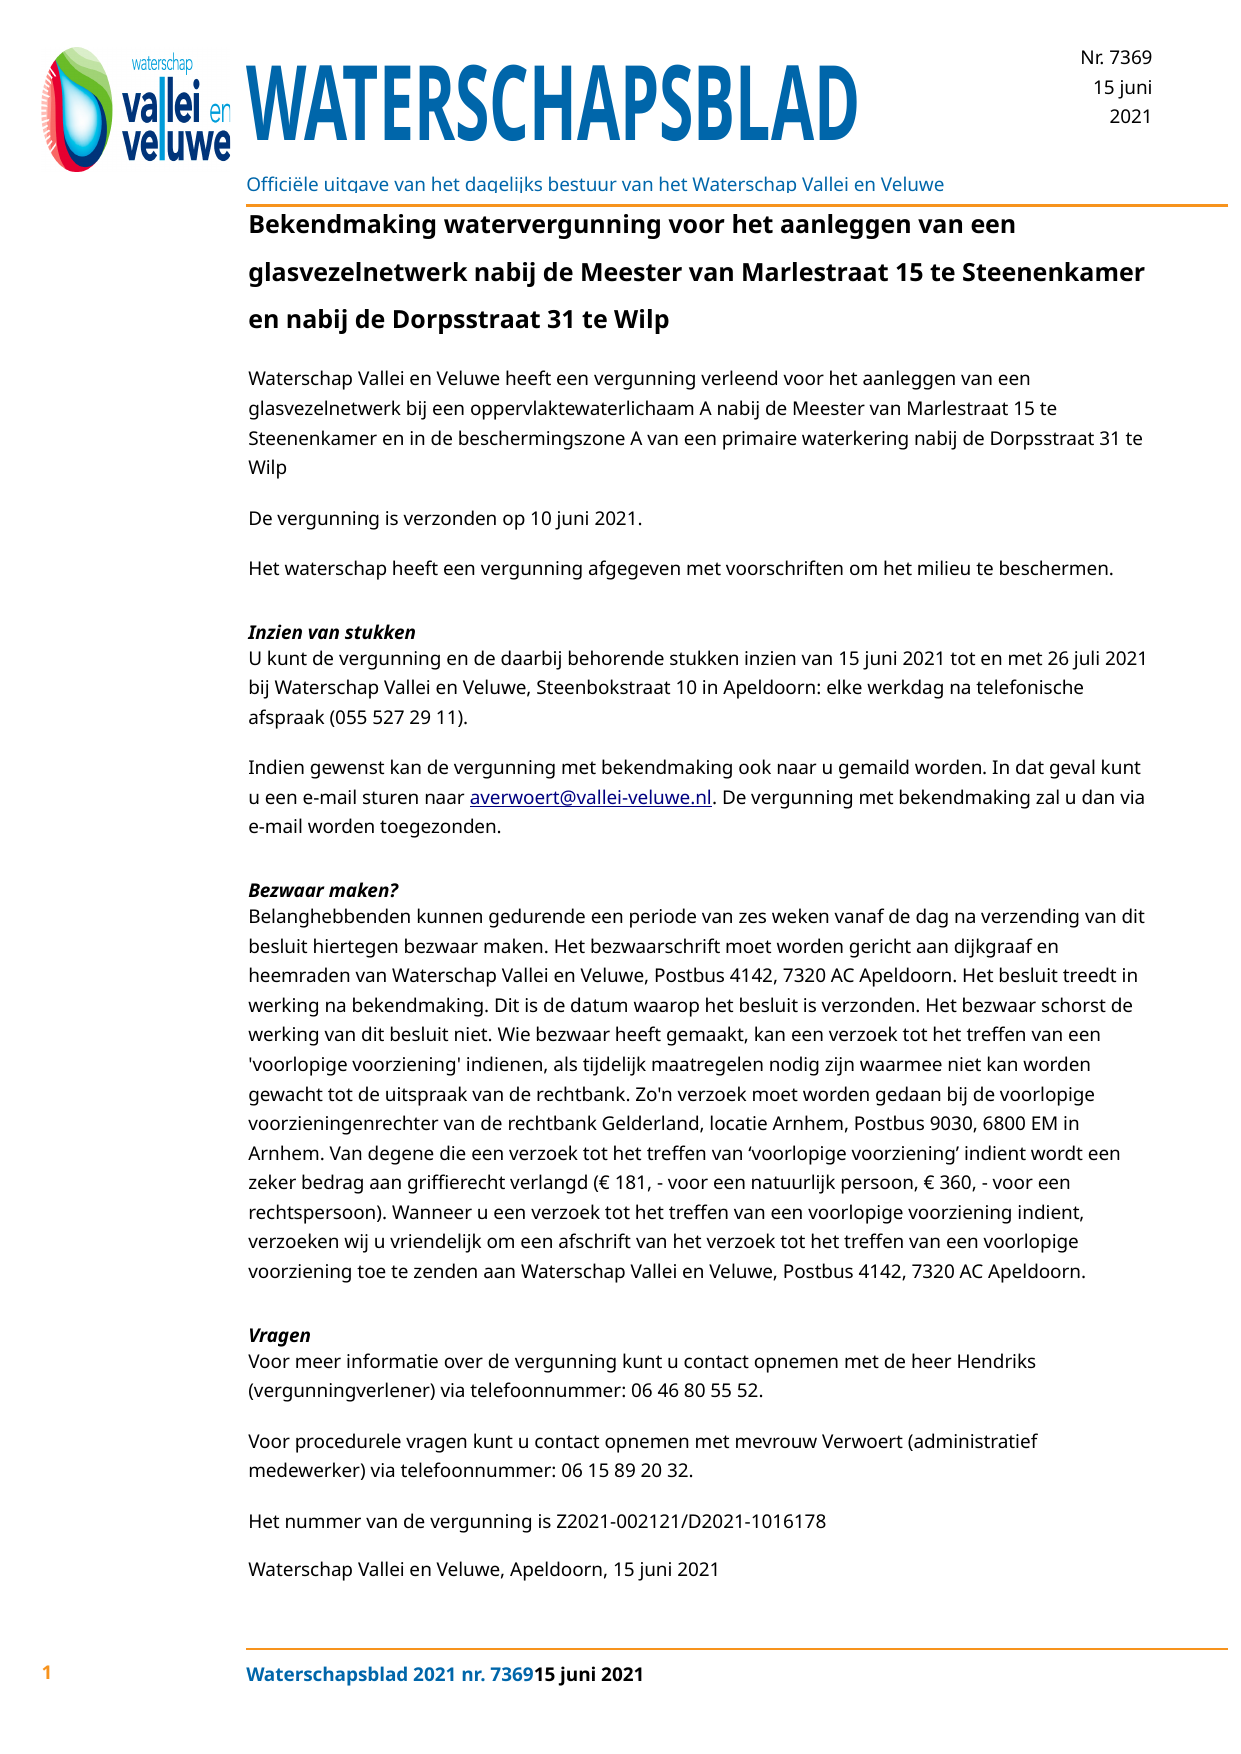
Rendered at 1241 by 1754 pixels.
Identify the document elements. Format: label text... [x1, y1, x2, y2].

text Het waterschap heeft een vergunning afgegeven met voorschriften om het milieu te beschermen. [248, 555, 1152, 581]
text De vergunning is verzonden op 10 juni 2021. [248, 505, 1152, 530]
text Indien gewenst kan de vergunning met bekendmaking ook naar u gemaild worden. In dat geval kunt u een e-mail sturen naar averwoert@vallei-veluwe.nl. De vergunning met bekendmaking zal u dan via e-mail worden toegezonden. [248, 754, 1152, 839]
text Inzien van stukken [248, 619, 1152, 645]
picture [41, 47, 231, 172]
text Waterschap Vallei en Veluwe heeft een vergunning verleend voor het aanleggen van een glasvezelnetwerk bij een oppervlaktewaterlichaam A nabij de Meester van Marlestraat 15 te Steenenkamer en in de beschermingszone A van een primaire waterkering nabij de Dorpsstraat 31 te Wilp [248, 366, 1152, 480]
text Vragen [248, 1322, 1152, 1348]
text Voor procedurele vragen kunt u contact opnemen met mevrouw Verwoert (administratief medewerker) via telefoonnummer: 06 15 89 20 32. [248, 1428, 1152, 1483]
text Bezwaar maken? [248, 877, 1152, 903]
text U kunt de vergunning en de daarbij behorende stukken inzien van 15 juni 2021 tot en met 26 juli 2021 bij Waterschap Vallei en Veluwe, Steenbokstraat 10 in Apeldoorn: elke werkdag na telefonische afspraak (055 527 29 11). [248, 645, 1152, 730]
text Waterschap Vallei en Veluwe, Apeldoorn, 15 juni 2021 [248, 1556, 1152, 1581]
text Belanghebbenden kunnen gedurende een periode van zes weken vanaf de dag na verzending van dit besluit hiertegen bezwaar maken. Het bezwaarschrift moet worden gericht aan dijkgraaf en heemraden van Waterschap Vallei en Veluwe, Postbus 4142, 7320 AC Apeldoorn. Het besluit treedt in werking na bekendmaking. Dit is de datum waarop het besluit is verzonden. Het bezwaar schorst de werking van dit besluit niet. Wie bezwaar heeft gemaakt, kan een verzoek tot het treffen van een 'voorlopige voorziening' indienen, als tijdelijk maatregelen nodig zijn waarmee niet kan worden gewacht tot de uitspraak van de rechtbank. Zo'n verzoek moet worden gedaan bij de voorlopige voorzieningenrechter van de rechtbank Gelderland, locatie Arnhem, Postbus 9030, 6800 EM in Arnhem. Van degene die een verzoek tot het treffen van ‘voorlopige voorziening’ indient wordt een zeker bedrag aan griffierecht verlangd (€ 181, - voor een natuurlijk persoon, € 360, - voor een rechtspersoon). Wanneer u een verzoek tot het treffen van een voorlopige voorziening indient, verzoeken wij u vriendelijk om een afschrift van het verzoek tot het treffen van een voorlopige voorziening toe te zenden aan Waterschap Vallei en Veluwe, Postbus 4142, 7320 AC Apeldoorn. [248, 903, 1152, 1284]
text Bekendmaking watervergunning voor het aanleggen van een glasvezelnetwerk nabij de Meester van Marlestraat 15 te Steenenkamer en nabij de Dorpsstraat 31 te Wilp [248, 207, 1152, 336]
text Het nummer van de vergunning is Z2021-002121/D2021-1016178 [248, 1508, 1152, 1534]
text Voor meer informatie over de vergunning kunt u contact opnemen met de heer Hendriks (vergunningverlener) via telefoonnummer: 06 46 80 55 52. [248, 1348, 1152, 1403]
